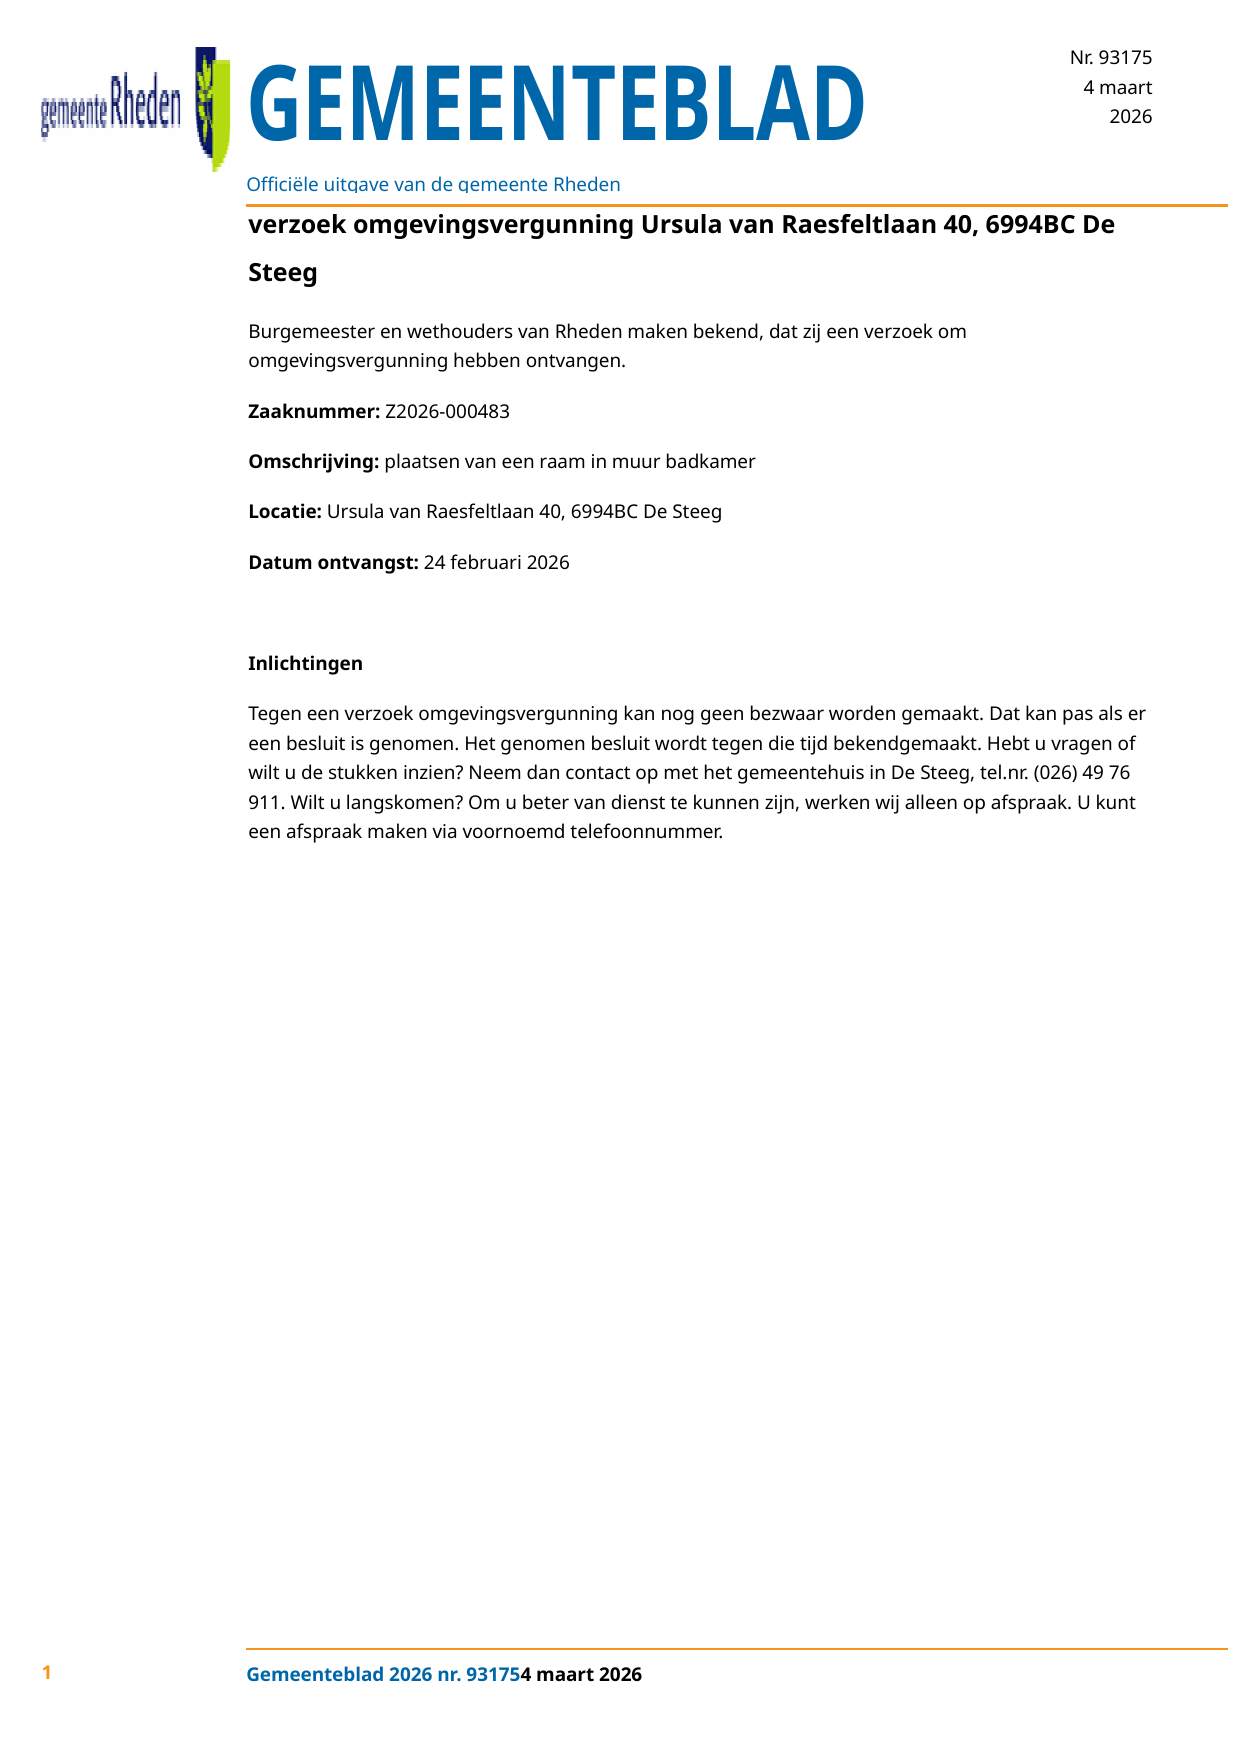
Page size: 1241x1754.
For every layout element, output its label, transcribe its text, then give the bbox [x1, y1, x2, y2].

text Burgemeester en wethouders van Rheden maken bekend, dat zij een verzoek om omgevingsvergunning hebben ontvangen. [248, 318, 1152, 373]
text verzoek omgevingsvergunning Ursula van Raesfeltlaan 40, 6994BC De Steeg [248, 207, 1152, 288]
text Locatie: Ursula van Raesfeltlaan 40, 6994BC De Steeg [248, 499, 1152, 524]
text Omschrijving: plaatsen van een raam in muur badkamer [248, 448, 1152, 474]
text Tegen een verzoek omgevingsvergunning kan nog geen bezwaar worden gemaakt. Dat kan pas als er een besluit is genomen. Het genomen besluit wordt tegen die tijd bekendgemaakt. Hebt u vragen of wilt u de stukken inzien? Neem dan contact op met het gemeentehuis in De Steeg, tel.nr. (026) 49 76 911. Wilt u langskomen? Om u beter van dienst te kunnen zijn, werken wij alleen op afspraak. U kunt een afspraak maken via voornoemd telefoonnummer. [248, 700, 1152, 844]
text Zaaknummer: Z2026-000483 [248, 398, 1152, 424]
text Inlichtingen [248, 650, 1152, 676]
picture [41, 47, 231, 172]
text Datum ontvangst: 24 februari 2026 [248, 549, 1152, 575]
